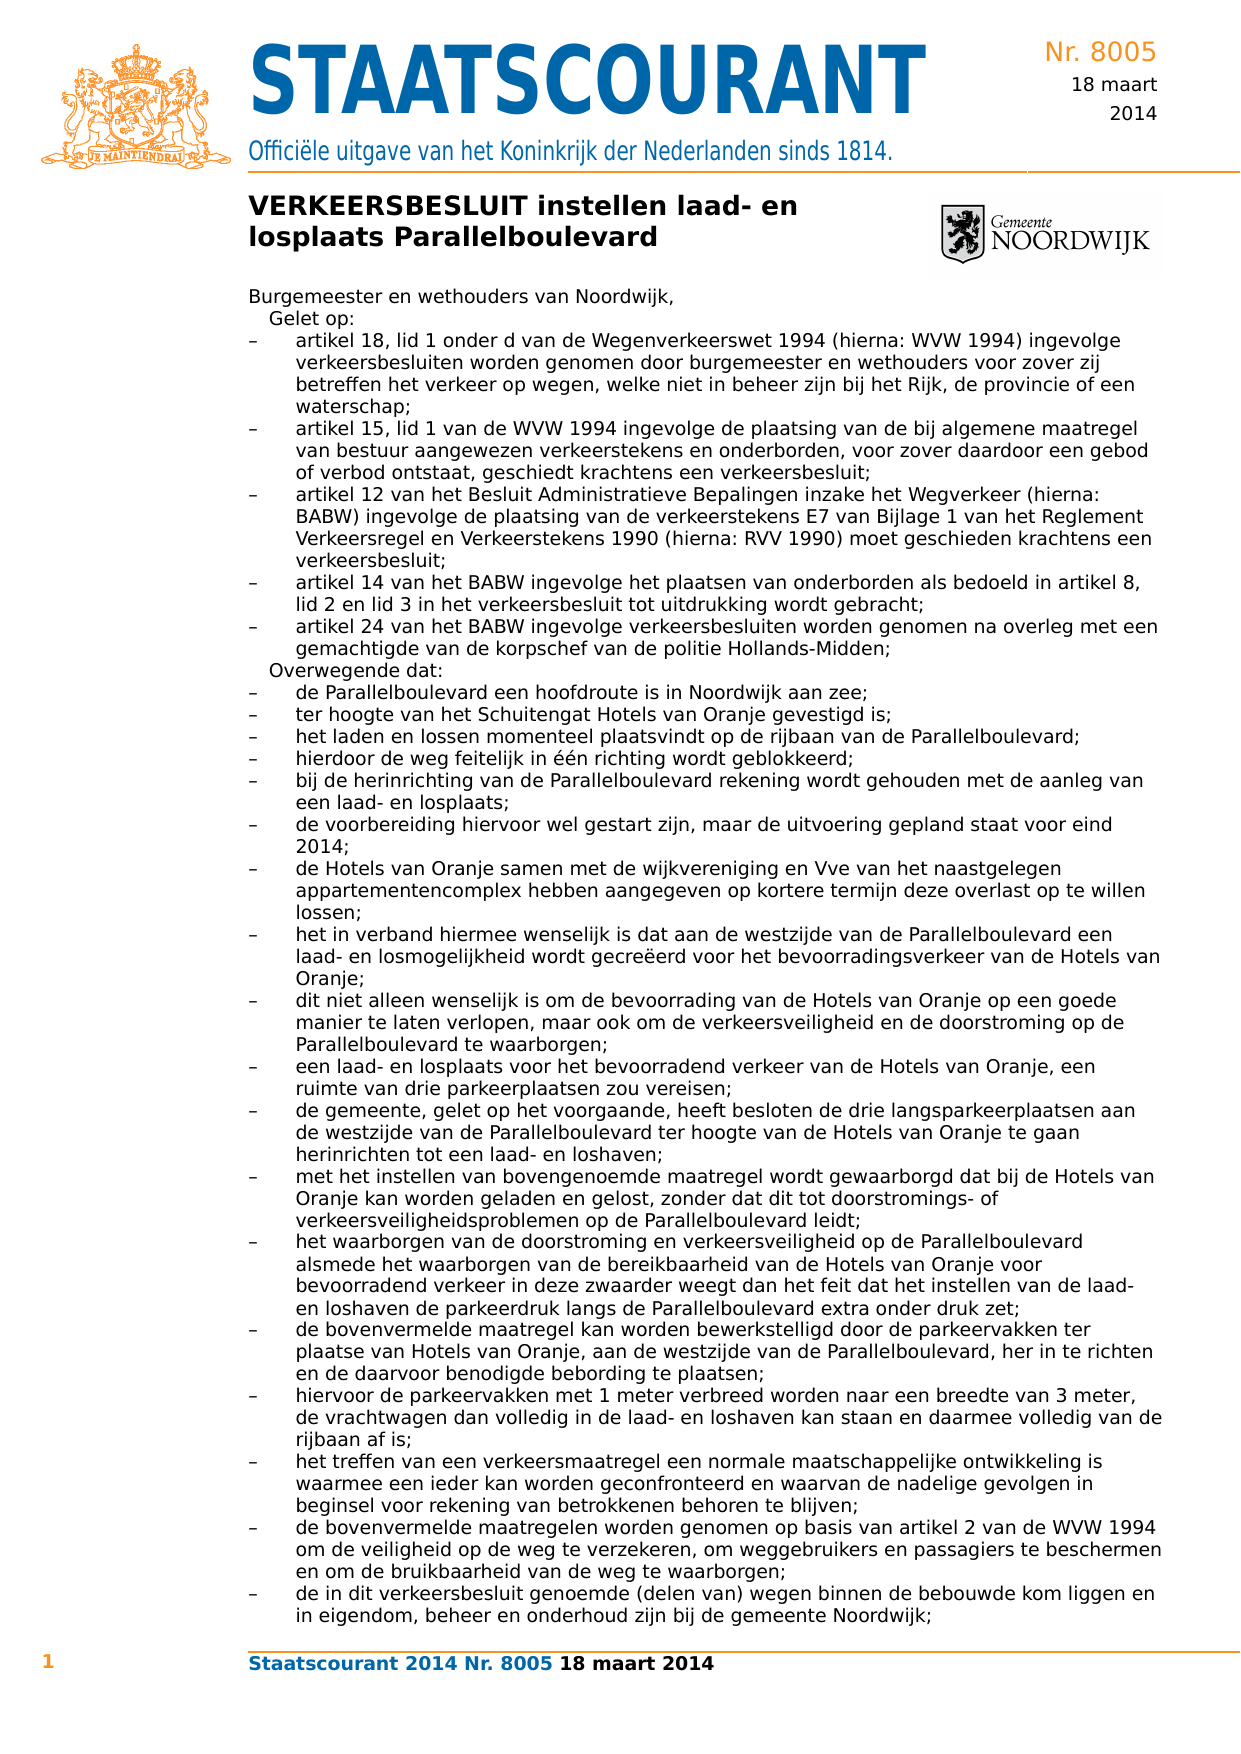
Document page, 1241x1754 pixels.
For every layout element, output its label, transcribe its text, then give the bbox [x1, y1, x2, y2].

list de voorbereiding hiervoor wel gestart zijn, maar de uitvoering gepland staat voor eind 2014; [248, 814, 1163, 858]
text Burgemeester en wethouders van Noordwijk, [248, 286, 1163, 308]
text Overwegende dat: [248, 660, 1163, 682]
list het laden en lossen momenteel plaatsvindt op de rijbaan van de Parallelboulevard; [248, 726, 1163, 748]
list het treffen van een verkeersmaatregel een normale maatschappelijke ontwikkeling is waarmee een ieder kan worden geconfronteerd en waarvan de nadelige gevolgen in beginsel voor rekening van betrokkenen behoren te blijven; [248, 1451, 1163, 1517]
list het waarborgen van de doorstroming en verkeersveiligheid op de Parallelboulevard alsmede het waarborgen van de bereikbaarheid van de Hotels van Oranje voor bevoorradend verkeer in deze zwaarder weegt dan het feit dat het instellen van de laad- en loshaven de parkeerdruk langs de Parallelboulevard extra onder druk zet; [248, 1231, 1163, 1319]
list ter hoogte van het Schuitengat Hotels van Oranje gevestigd is; [248, 704, 1163, 726]
list artikel 12 van het Besluit Administratieve Bepalingen inzake het Wegverkeer (hierna: BABW) ingevolge de plaatsing van de verkeerstekens E7 van Bijlage 1 van het Reglement Verkeersregel en Verkeerstekens 1990 (hierna: RVV 1990) moet geschieden krachtens een verkeersbesluit; [248, 484, 1163, 572]
list artikel 15, lid 1 van de WVW 1994 ingevolge de plaatsing van de bij algemene maatregel van bestuur aangewezen verkeerstekens en onderborden, voor zover daardoor een gebod of verbod ontstaat, geschiedt krachtens een verkeersbesluit; [248, 418, 1163, 484]
list artikel 14 van het BABW ingevolge het plaatsen van onderborden als bedoeld in artikel 8, lid 2 en lid 3 in het verkeersbesluit tot uitdrukking wordt gebracht; [248, 572, 1163, 616]
list bij de herinrichting van de Parallelboulevard rekening wordt gehouden met de aanleg van een laad- en losplaats; [248, 770, 1163, 814]
list de Hotels van Oranje samen met de wijkvereniging en Vve van het naastgelegen appartementencomplex hebben aangegeven op kortere termijn deze overlast op te willen lossen; [248, 858, 1163, 924]
list de bovenvermelde maatregel kan worden bewerkstelligd door de parkeervakken ter plaatse van Hotels van Oranje, aan de westzijde van de Parallelboulevard, her in te richten en de daarvoor benodigde bebording te plaatsen; [248, 1319, 1163, 1385]
list de Parallelboulevard een hoofdroute is in Noordwijk aan zee; [248, 682, 1163, 704]
picture [927, 190, 1164, 279]
list dit niet alleen wenselijk is om de bevoorrading van de Hotels van Oranje op een goede manier te laten verlopen, maar ook om de verkeersveiligheid en de doorstroming op de Parallelboulevard te waarborgen; [248, 990, 1163, 1056]
list hierdoor de weg feitelijk in één richting wordt geblokkeerd; [248, 748, 1163, 770]
list het in verband hiermee wenselijk is dat aan de westzijde van de Parallelboulevard een laad- en losmogelijkheid wordt gecreëerd voor het bevoorradingsverkeer van de Hotels van Oranje; [248, 924, 1163, 990]
list artikel 24 van het BABW ingevolge verkeersbesluiten worden genomen na overleg met een gemachtigde van de korpschef van de politie Hollands-Midden; [248, 616, 1163, 660]
list een laad- en losplaats voor het bevoorradend verkeer van de Hotels van Oranje, een ruimte van drie parkeerplaatsen zou vereisen; [248, 1056, 1163, 1099]
list de bovenvermelde maatregelen worden genomen op basis van artikel 2 van de WVW 1994 om de veiligheid op de weg te verzekeren, om weggebruikers en passagiers te beschermen en om de bruikbaarheid van de weg te waarborgen; [248, 1517, 1163, 1583]
list artikel 18, lid 1 onder d van de Wegenverkeerswet 1994 (hierna: WVW 1994) ingevolge verkeersbesluiten worden genomen door burgemeester en wethouders voor zover zij betreffen het verkeer op wegen, welke niet in beheer zijn bij het Rijk, de provincie of een waterschap; [248, 330, 1163, 418]
list hiervoor de parkeervakken met 1 meter verbreed worden naar een breedte van 3 meter, de vrachtwagen dan volledig in de laad- en loshaven kan staan en daarmee volledig van de rijbaan af is; [248, 1385, 1163, 1451]
text Gelet op: [248, 308, 1163, 330]
list met het instellen van bovengenoemde maatregel wordt gewaarborgd dat bij de Hotels van Oranje kan worden geladen en gelost, zonder dat dit tot doorstromings- of verkeersveiligheidsproblemen op de Parallelboulevard leidt; [248, 1166, 1163, 1231]
list de gemeente, gelet op het voorgaande, heeft besloten de drie langsparkeerplaatsen aan de westzijde van de Parallelboulevard ter hoogte van de Hotels van Oranje te gaan herinrichten tot een laad- en loshaven; [248, 1099, 1163, 1166]
list de in dit verkeersbesluit genoemde (delen van) wegen binnen de bebouwde kom liggen en in eigendom, beheer en onderhoud zijn bij de gemeente Noordwijk; [248, 1583, 1163, 1627]
picture [41, 44, 231, 169]
subtitle VERKEERSBESLUIT instellen laad- en losplaats Parallelboulevard [248, 191, 927, 253]
